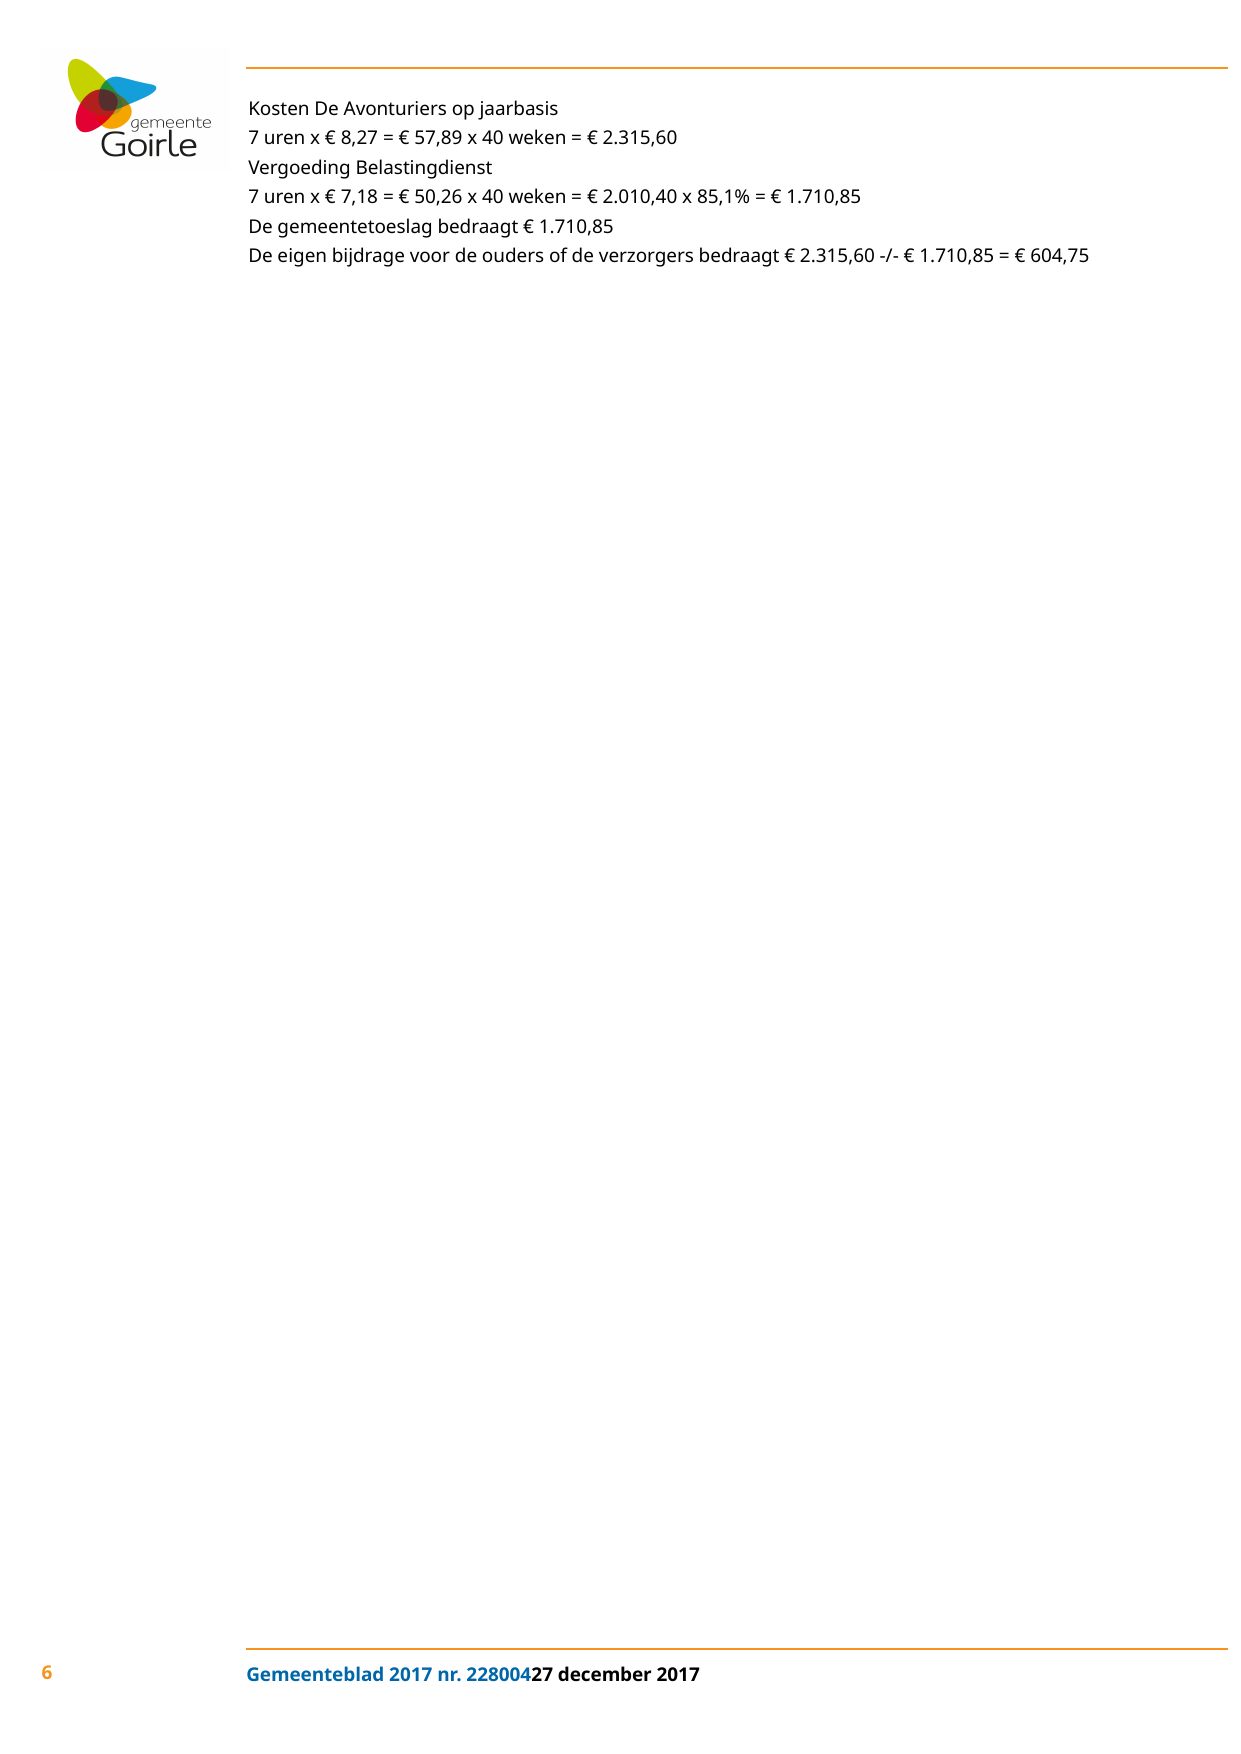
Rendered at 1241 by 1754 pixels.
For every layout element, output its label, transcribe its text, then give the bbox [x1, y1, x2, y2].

text 7 uren x € 8,27 = € 57,89 x 40 weken = € 2.315,60 [248, 124, 1152, 150]
text Kosten De Avonturiers op jaarbasis [248, 95, 1152, 121]
text Vergoeding Belastingdienst [248, 154, 1152, 180]
picture [41, 47, 231, 172]
text De eigen bijdrage voor de ouders of de verzorgers bedraagt € 2.315,60 -/- € 1.710,85 = € 604,75 [248, 243, 1152, 268]
text 7 uren x € 7,18 = € 50,26 x 40 weken = € 2.010,40 x 85,1% = € 1.710,85 [248, 183, 1152, 209]
text De gemeentetoeslag bedraagt € 1.710,85 [248, 213, 1152, 239]
